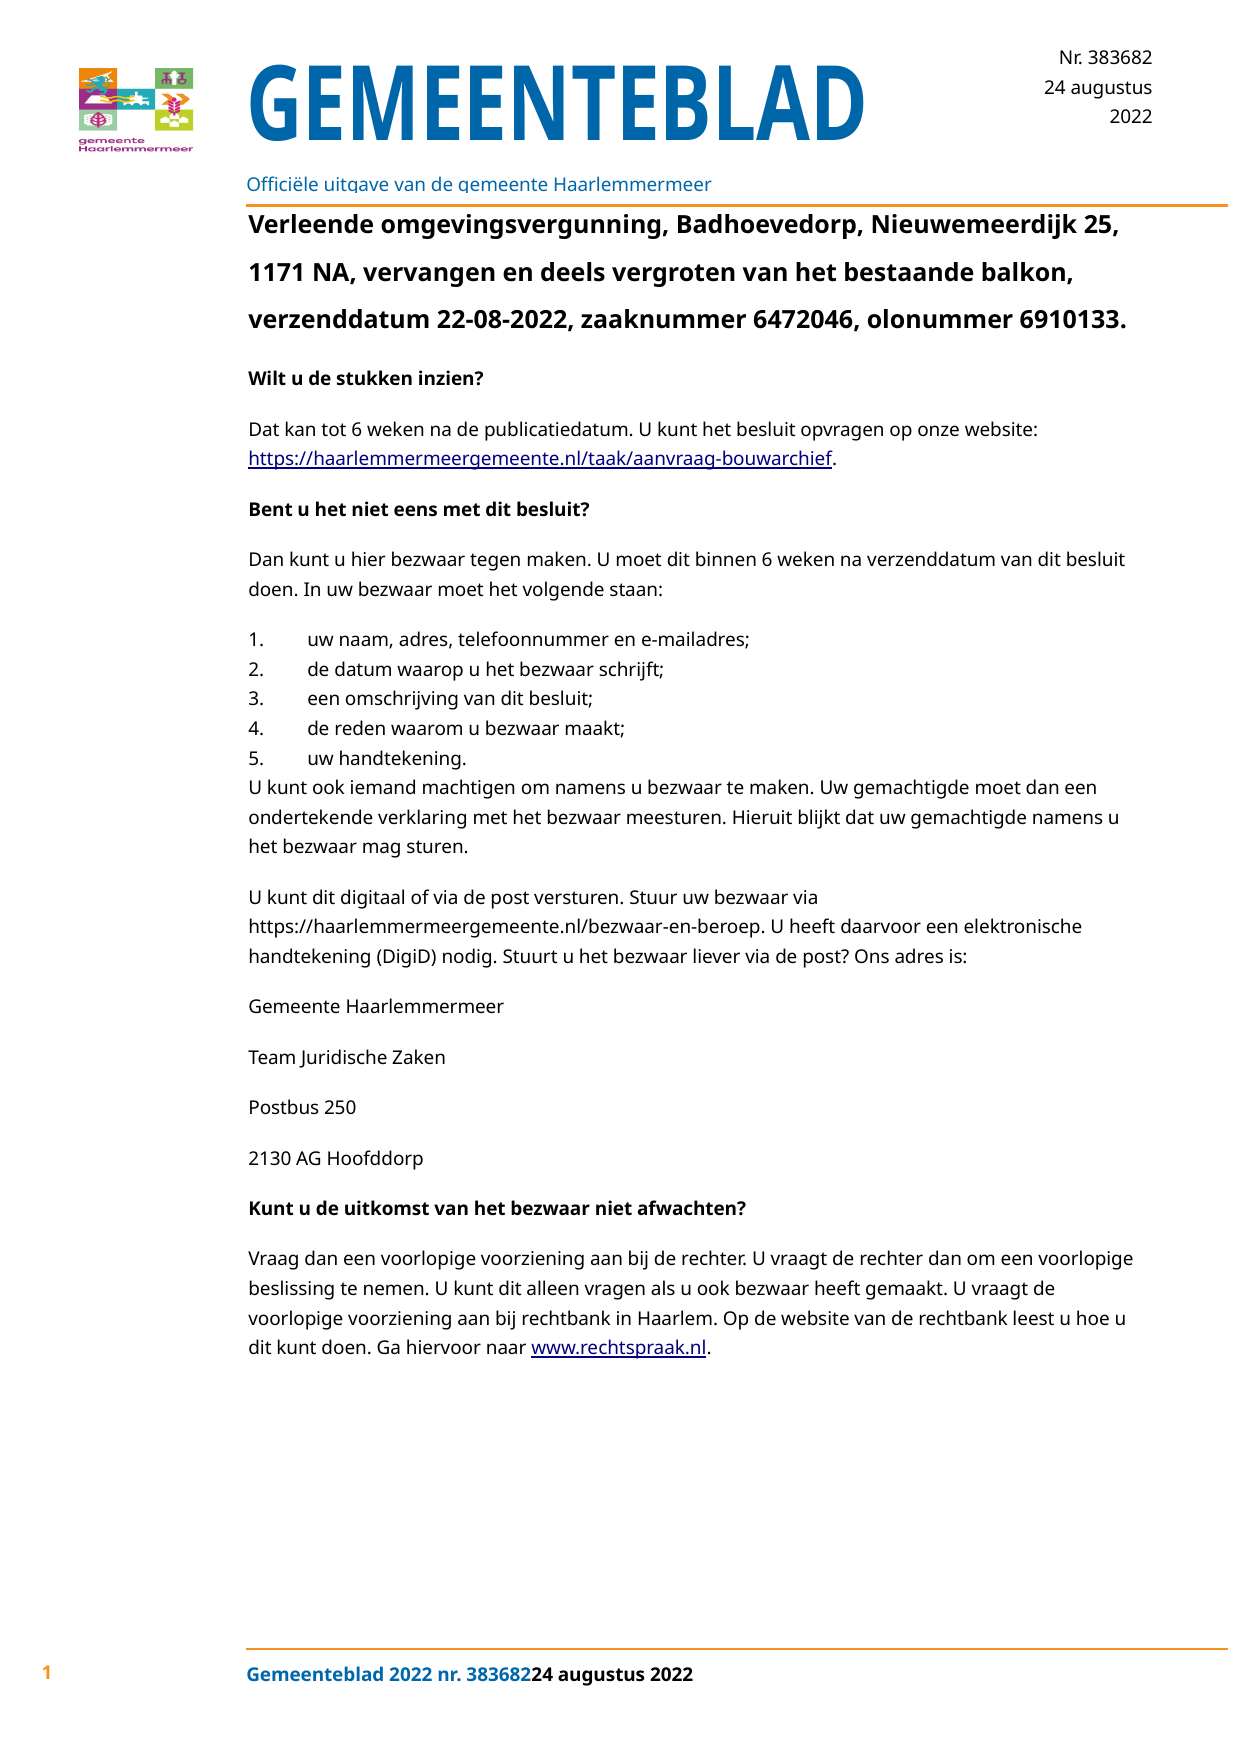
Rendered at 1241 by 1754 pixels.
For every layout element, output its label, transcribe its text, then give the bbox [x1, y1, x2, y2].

text Verleende omgevingsvergunning, Badhoevedorp, Nieuwemeerdijk 25, 1171 NA, vervangen en deels vergroten van het bestaande balkon, verzenddatum 22-08-2022, zaaknummer 6472046, olonummer 6910133. [248, 207, 1152, 336]
text Wilt u de stukken inzien? [248, 366, 1152, 391]
text Dat kan tot 6 weken na de publicatiedatum. U kunt het besluit opvragen op onze website: https://haarlemmermeergemeente.nl/taak/aanvraag-bouwarchief. [248, 416, 1152, 471]
list een omschrijving van dit besluit; [248, 686, 1152, 711]
text Team Juridische Zaken [248, 1044, 1152, 1069]
text 2130 AG Hoofddorp [248, 1145, 1152, 1170]
text U kunt ook iemand machtigen om namens u bezwaar te maken. Uw gemachtigde moet dan een ondertekende verklaring met het bezwaar meesturen. Hieruit blijkt dat uw gemachtigde namens u het bezwaar mag sturen. [248, 774, 1152, 859]
text Postbus 250 [248, 1094, 1152, 1120]
picture [41, 47, 231, 172]
text U kunt dit digitaal of via de post versturen. Stuur uw bezwaar via https://haarlemmermeergemeente.nl/bezwaar-en-beroep. U heeft daarvoor een elektronische handtekening (DigiD) nodig. Stuurt u het bezwaar liever via de post? Ons adres is: [248, 884, 1152, 969]
list uw naam, adres, telefoonnummer en e-mailadres; [248, 626, 1152, 652]
list de reden waarom u bezwaar maakt; [248, 715, 1152, 741]
text Bent u het niet eens met dit besluit? [248, 496, 1152, 522]
list de datum waarop u het bezwaar schrijft; [248, 656, 1152, 682]
text Kunt u de uitkomst van het bezwaar niet afwachten? [248, 1195, 1152, 1221]
list uw handtekening. [248, 745, 1152, 770]
text Vraag dan een voorlopige voorziening aan bij de rechter. U vraagt de rechter dan om een voorlopige beslissing te nemen. U kunt dit alleen vragen als u ook bezwaar heeft gemaakt. U vraagt de voorlopige voorziening aan bij rechtbank in Haarlem. Op de website van de rechtbank leest u hoe u dit kunt doen. Ga hiervoor naar www.rechtspraak.nl. [248, 1246, 1152, 1360]
text Dan kunt u hier bezwaar tegen maken. U moet dit binnen 6 weken na verzenddatum van dit besluit doen. In uw bezwaar moet het volgende staan: [248, 546, 1152, 602]
text Gemeente Haarlemmermeer [248, 993, 1152, 1019]
